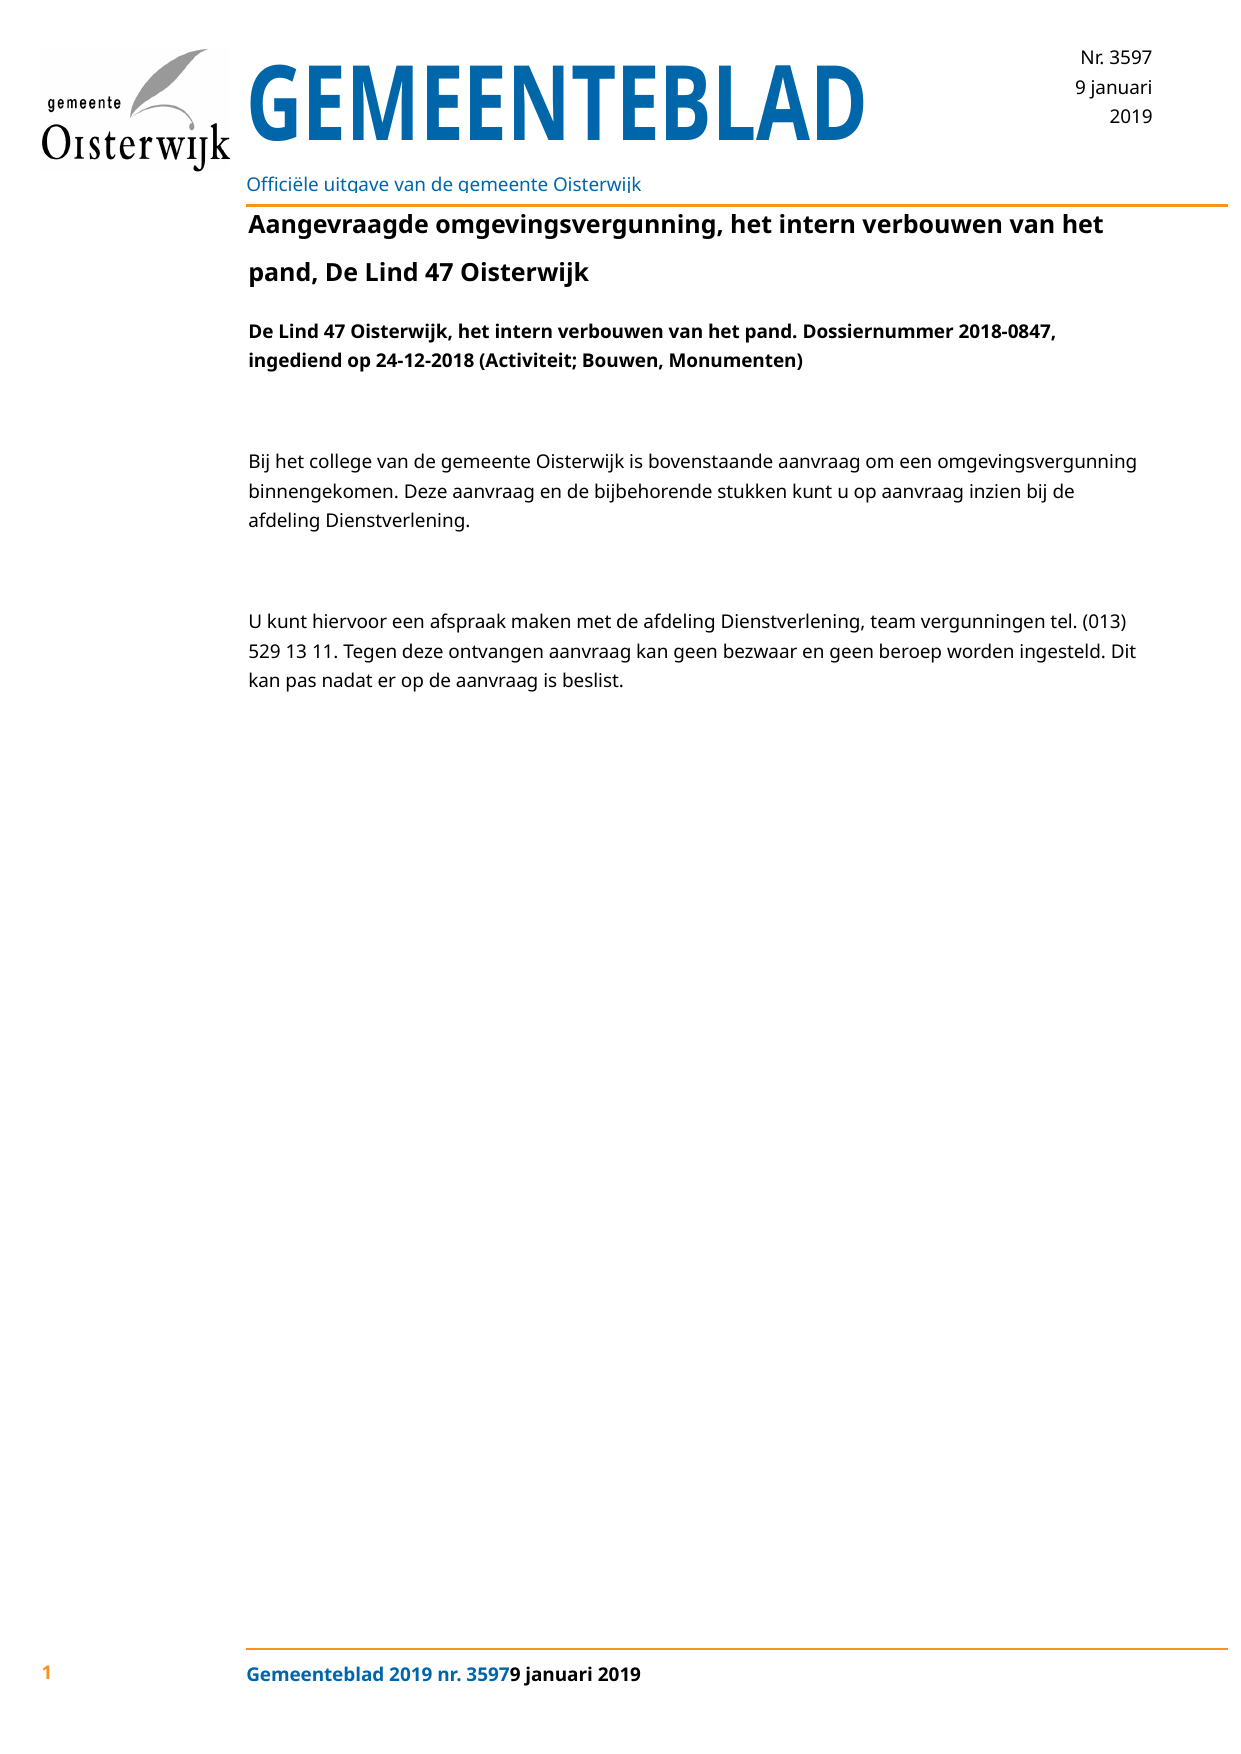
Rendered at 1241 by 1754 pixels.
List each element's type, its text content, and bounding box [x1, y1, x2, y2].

text Bij het college van de gemeente Oisterwijk is bovenstaande aanvraag om een omgevingsvergunning binnengekomen. Deze aanvraag en de bijbehorende stukken kunt u op aanvraag inzien bij de afdeling Dienstverlening. [248, 448, 1152, 533]
text Aangevraagde omgevingsvergunning, het intern verbouwen van het pand, De Lind 47 Oisterwijk [248, 207, 1152, 288]
text De Lind 47 Oisterwijk, het intern verbouwen van het pand. Dossiernummer 2018-0847, ingediend op 24-12-2018 (Activiteit; Bouwen, Monumenten) [248, 318, 1152, 373]
picture [41, 47, 231, 172]
text U kunt hiervoor een afspraak maken met de afdeling Dienstverlening, team vergunningen tel. (013) 529 13 11. Tegen deze ontvangen aanvraag kan geen bezwaar en geen beroep worden ingesteld. Dit kan pas nadat er op de aanvraag is beslist. [248, 608, 1152, 693]
